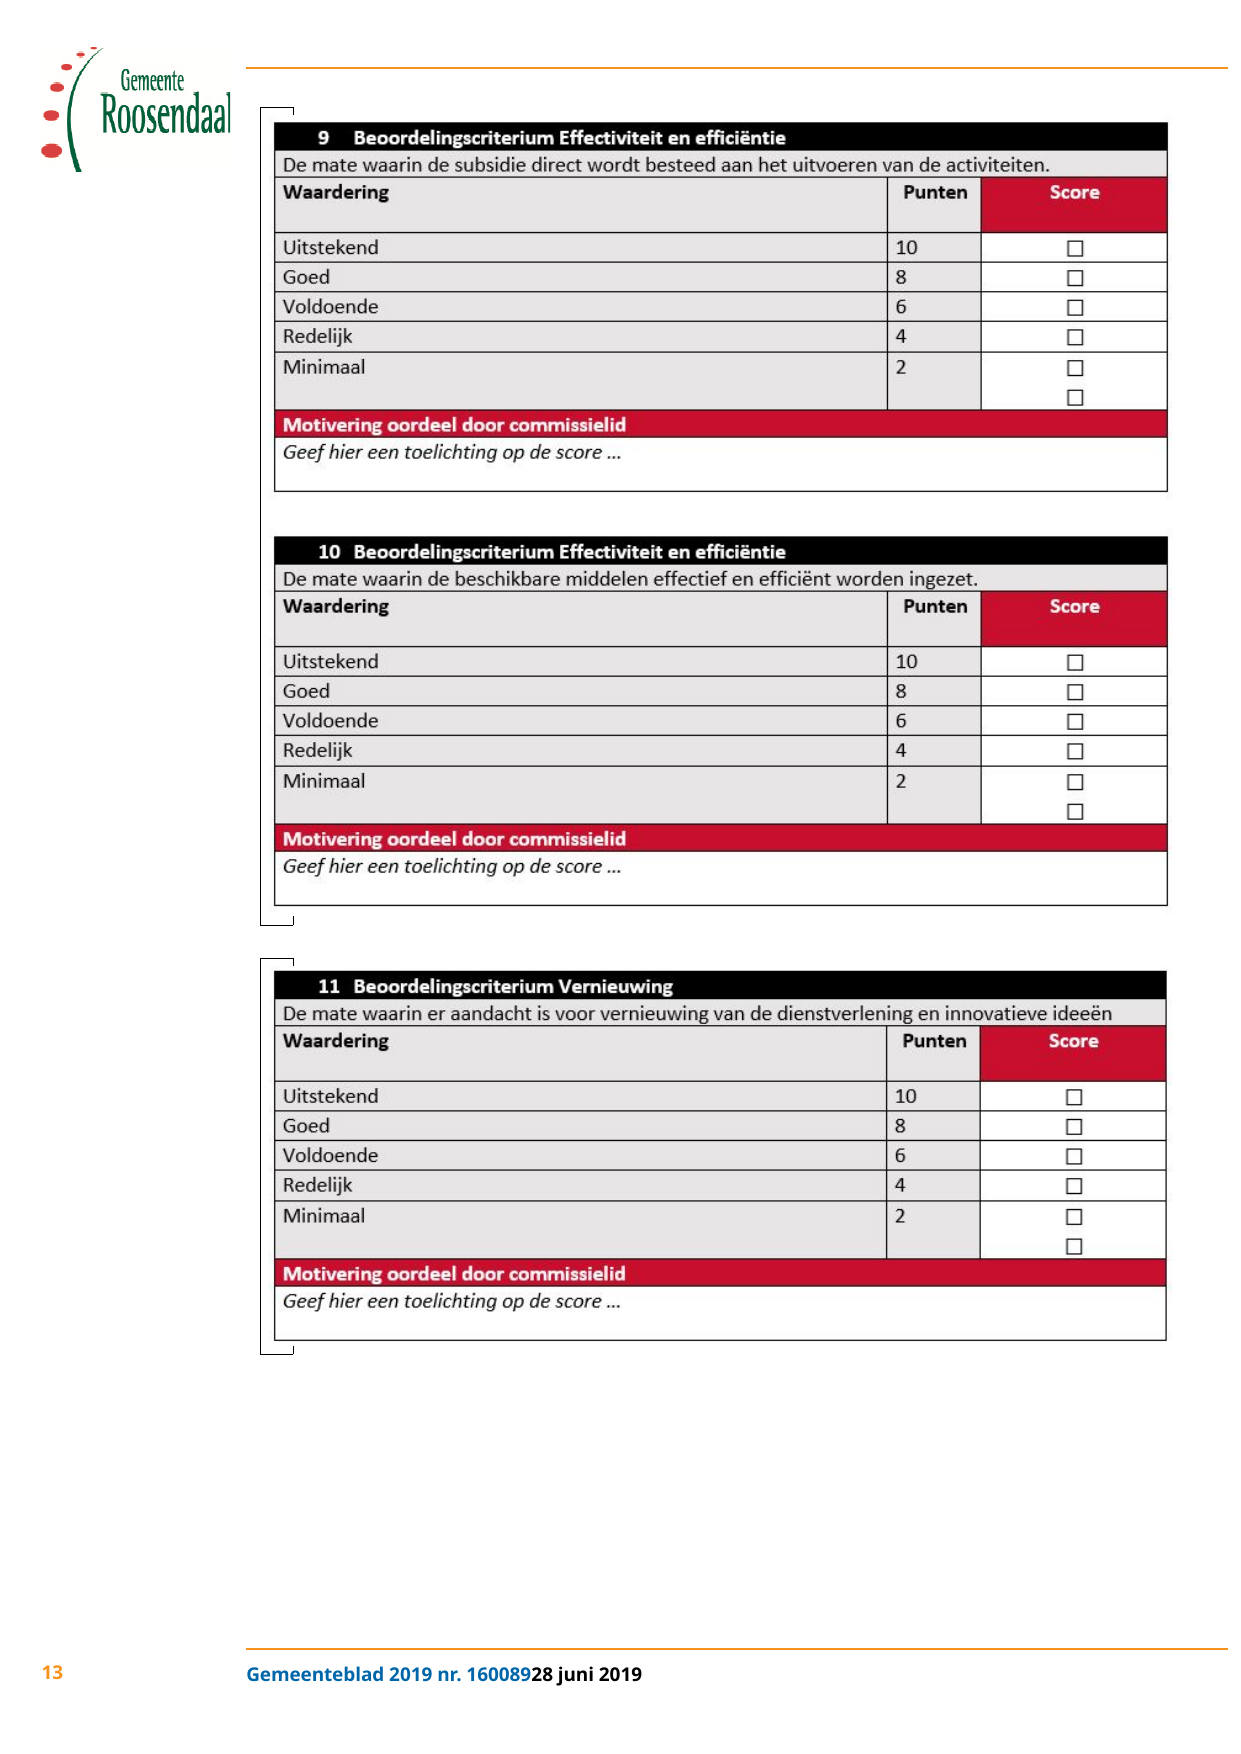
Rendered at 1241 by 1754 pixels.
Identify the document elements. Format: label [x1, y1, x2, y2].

picture [41, 47, 231, 172]
picture [268, 966, 1173, 1346]
picture [268, 115, 1173, 916]
